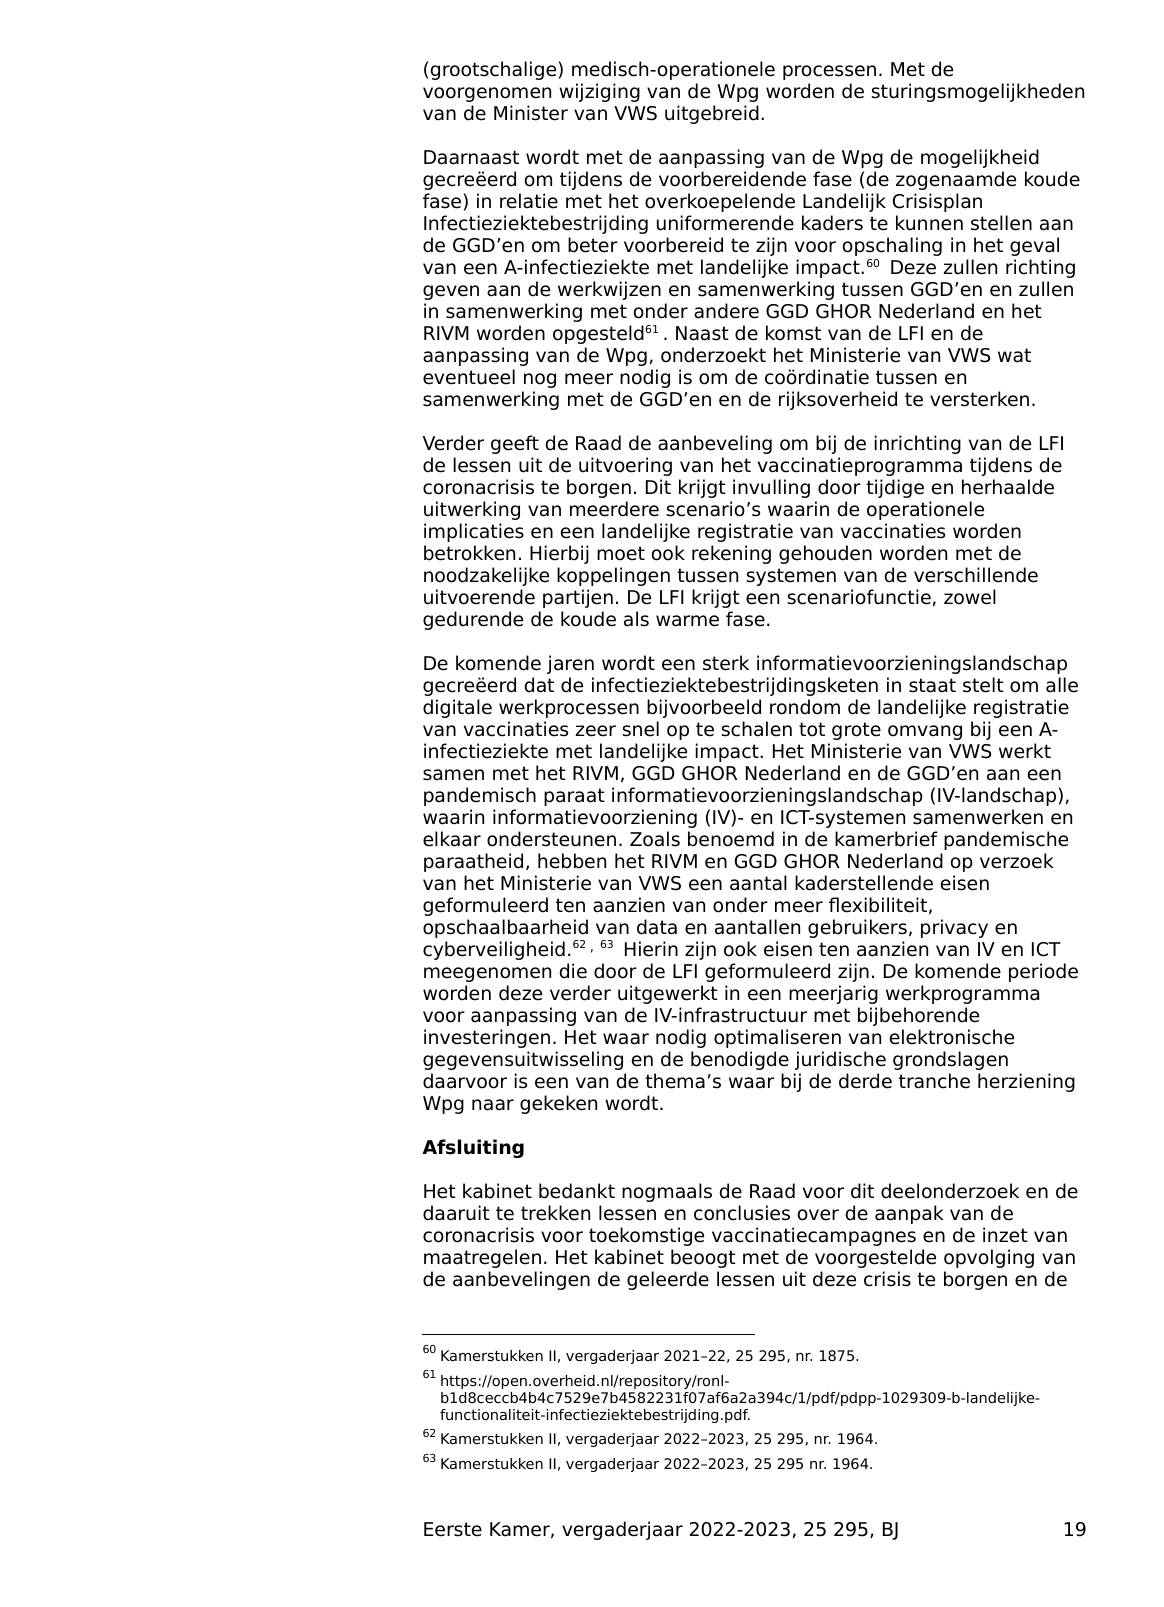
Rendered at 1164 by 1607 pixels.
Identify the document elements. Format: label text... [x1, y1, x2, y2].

text (grootschalige) medisch-operationele processen. Met de voorgenomen wijziging van de Wpg worden de sturingsmogelijkheden van de Minister van VWS uitgebreid. [422, 59, 1087, 125]
text De komende jaren wordt een sterk informatievoorzieningslandschap gecreëerd dat de infectieziektebestrijdingsketen in staat stelt om alle digitale werkprocessen bijvoorbeeld rondom de landelijke registratie van vaccinaties zeer snel op te schalen tot grote omvang bij een A-infectieziekte met landelijke impact. Het Ministerie van VWS werkt samen met het RIVM, GGD GHOR Nederland en de GGD’en aan een pandemisch paraat informatievoorzieningslandschap (IV-landschap), waarin informatievoorziening (IV)- en ICT-systemen samenwerken en elkaar ondersteunen. Zoals benoemd in de kamerbrief pandemische paraatheid, hebben het RIVM en GGD GHOR Nederland op verzoek van het Ministerie van VWS een aantal kaderstellende eisen geformuleerd ten aanzien van onder meer flexibiliteit, opschaalbaarheid van data en aantallen gebruikers, privacy en cyberveiligheid., Hierin zijn ook eisen ten aanzien van IV en ICT meegenomen die door de LFI geformuleerd zijn. De komende periode worden deze verder uitgewerkt in een meerjarig werkprogramma voor aanpassing van de IV-infrastructuur met bijbehorende investeringen. Het waar nodig optimaliseren van elektronische gegevensuitwisseling en de benodigde juridische grondslagen daarvoor is een van de thema’s waar bij de derde tranche herziening Wpg naar gekeken wordt. [422, 653, 1087, 1115]
subtitle Afsluiting [422, 1137, 1087, 1159]
text Daarnaast wordt met de aanpassing van de Wpg de mogelijkheid gecreëerd om tijdens de voorbereidende fase (de zogenaamde koude fase) in relatie met het overkoepelende Landelijk Crisisplan Infectieziektebestrijding uniformerende kaders te kunnen stellen aan de GGD’en om beter voorbereid te zijn voor opschaling in het geval van een A-infectieziekte met landelijke impact. Deze zullen richting geven aan de werkwijzen en samenwerking tussen GGD’en en zullen in samenwerking met onder andere GGD GHOR Nederland en het RIVM worden opgesteld. Naast de komst van de LFI en de aanpassing van de Wpg, onderzoekt het Ministerie van VWS wat eventueel nog meer nodig is om de coördinatie tussen en samenwerking met de GGD’en en de rijksoverheid te versterken. [422, 147, 1087, 411]
text https://open.overheid.nl/repository/ronl-b1d8ceccb4b4c7529e7b4582231f07af6a2a394c/1/pdf/pdpp-1029309-b-landelijke-functionaliteit-infectieziektebestrijding.pdf. [422, 1368, 1087, 1424]
text Verder geeft de Raad de aanbeveling om bij de inrichting van de LFI de lessen uit de uitvoering van het vaccinatieprogramma tijdens de coronacrisis te borgen. Dit krijgt invulling door tijdige en herhaalde uitwerking van meerdere scenario’s waarin de operationele implicaties en een landelijke registratie van vaccinaties worden betrokken. Hierbij moet ook rekening gehouden worden met de noodzakelijke koppelingen tussen systemen van de verschillende uitvoerende partijen. De LFI krijgt een scenariofunctie, zowel gedurende de koude als warme fase. [422, 433, 1087, 631]
text Het kabinet bedankt nogmaals de Raad voor dit deelonderzoek en de daaruit te trekken lessen en conclusies over de aanpak van de coronacrisis voor toekomstige vaccinatiecampagnes en de inzet van maatregelen. Het kabinet beoogt met de voorgestelde opvolging van de aanbevelingen de geleerde lessen uit deze crisis te borgen en de [422, 1181, 1087, 1291]
text Kamerstukken II, vergaderjaar 2022–2023, 25 295 nr. 1964. [422, 1452, 1087, 1474]
text Kamerstukken II, vergaderjaar 2021–22, 25 295, nr. 1875. [422, 1343, 1087, 1366]
text Kamerstukken II, vergaderjaar 2022–2023, 25 295, nr. 1964. [422, 1427, 1087, 1449]
